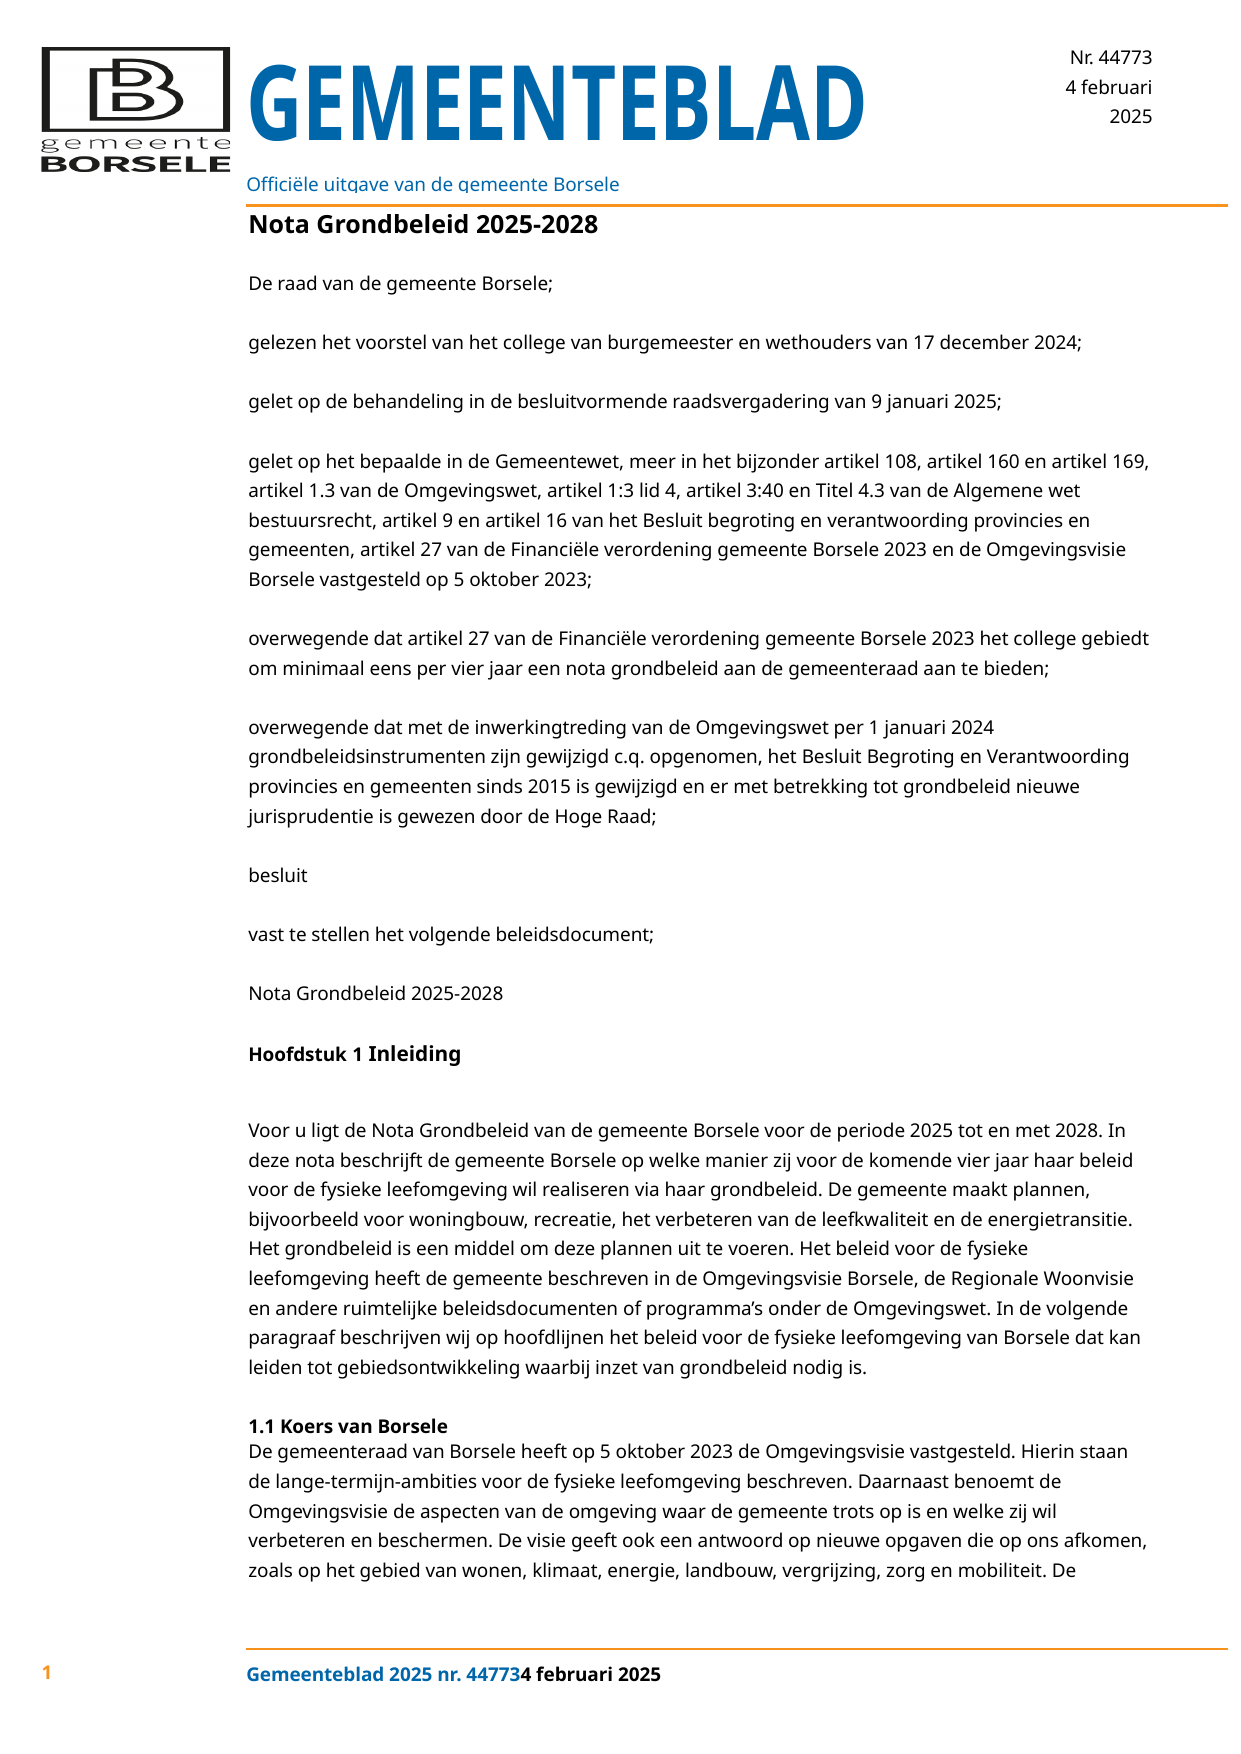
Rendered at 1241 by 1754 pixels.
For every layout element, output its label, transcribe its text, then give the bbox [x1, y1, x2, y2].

text Voor u ligt de Nota Grondbeleid van de gemeente Borsele voor de periode 2025 tot en met 2028. In deze nota beschrijft de gemeente Borsele op welke manier zij voor de komende vier jaar haar beleid voor de fysieke leefomgeving wil realiseren via haar grondbeleid. De gemeente maakt plannen, bijvoorbeeld voor woningbouw, recreatie, het verbeteren van de leefkwaliteit en de energietransitie. Het grondbeleid is een middel om deze plannen uit te voeren. Het beleid voor de fysieke leefomgeving heeft de gemeente beschreven in de Omgevingsvisie Borsele, de Regionale Woonvisie en andere ruimtelijke beleidsdocumenten of programma’s onder de Omgevingswet. In de volgende paragraaf beschrijven wij op hoofdlijnen het beleid voor de fysieke leefomgeving van Borsele dat kan leiden tot gebiedsontwikkeling waarbij inzet van grondbeleid nodig is. [248, 1117, 1152, 1379]
text overwegende dat met de inwerkingtreding van de Omgevingswet per 1 januari 2024 grondbeleidsinstrumenten zijn gewijzigd c.q. opgenomen, het Besluit Begroting en Verantwoording provincies en gemeenten sinds 2015 is gewijzigd en er met betrekking tot grondbeleid nieuwe jurisprudentie is gewezen door de Hoge Raad; [248, 714, 1152, 828]
text Hoofdstuk 1 Inleiding [248, 1039, 1152, 1068]
text De raad van de gemeente Borsele; [248, 270, 1152, 296]
text De gemeenteraad van Borsele heeft op 5 oktober 2023 de Omgevingsvisie vastgesteld. Hierin staan de lange-termijn-ambities voor de fysieke leefomgeving beschreven. Daarnaast benoemt de Omgevingsvisie de aspecten van de omgeving waar de gemeente trots op is en welke zij wil verbeteren en beschermen. De visie geeft ook een antwoord op nieuwe opgaven die op ons afkomen, zoals op het gebied van wonen, klimaat, energie, landbouw, vergrijzing, zorg en mobiliteit. De [248, 1439, 1152, 1583]
text vast te stellen het volgende beleidsdocument; [248, 921, 1152, 947]
text 1.1 Koers van Borsele [248, 1413, 1152, 1439]
text overwegende dat artikel 27 van de Financiële verordening gemeente Borsele 2023 het college gebiedt om minimaal eens per vier jaar een nota grondbeleid aan de gemeenteraad aan te bieden; [248, 625, 1152, 681]
text gelezen het voorstel van het college van burgemeester en wethouders van 17 december 2024; [248, 329, 1152, 355]
text gelet op het bepaalde in de Gemeentewet, meer in het bijzonder artikel 108, artikel 160 en artikel 169, artikel 1.3 van de Omgevingswet, artikel 1:3 lid 4, artikel 3:40 en Titel 4.3 van de Algemene wet bestuursrecht, artikel 9 en artikel 16 van het Besluit begroting en verantwoording provincies en gemeenten, artikel 27 van de Financiële verordening gemeente Borsele 2023 en de Omgevingsvisie Borsele vastgesteld op 5 oktober 2023; [248, 448, 1152, 592]
picture [41, 47, 231, 172]
text Nota Grondbeleid 2025-2028 [248, 207, 1152, 241]
text gelet op de behandeling in de besluitvormende raadsvergadering van 9 januari 2025; [248, 389, 1152, 414]
text Nota Grondbeleid 2025-2028 [248, 980, 1152, 1006]
text besluit [248, 862, 1152, 888]
